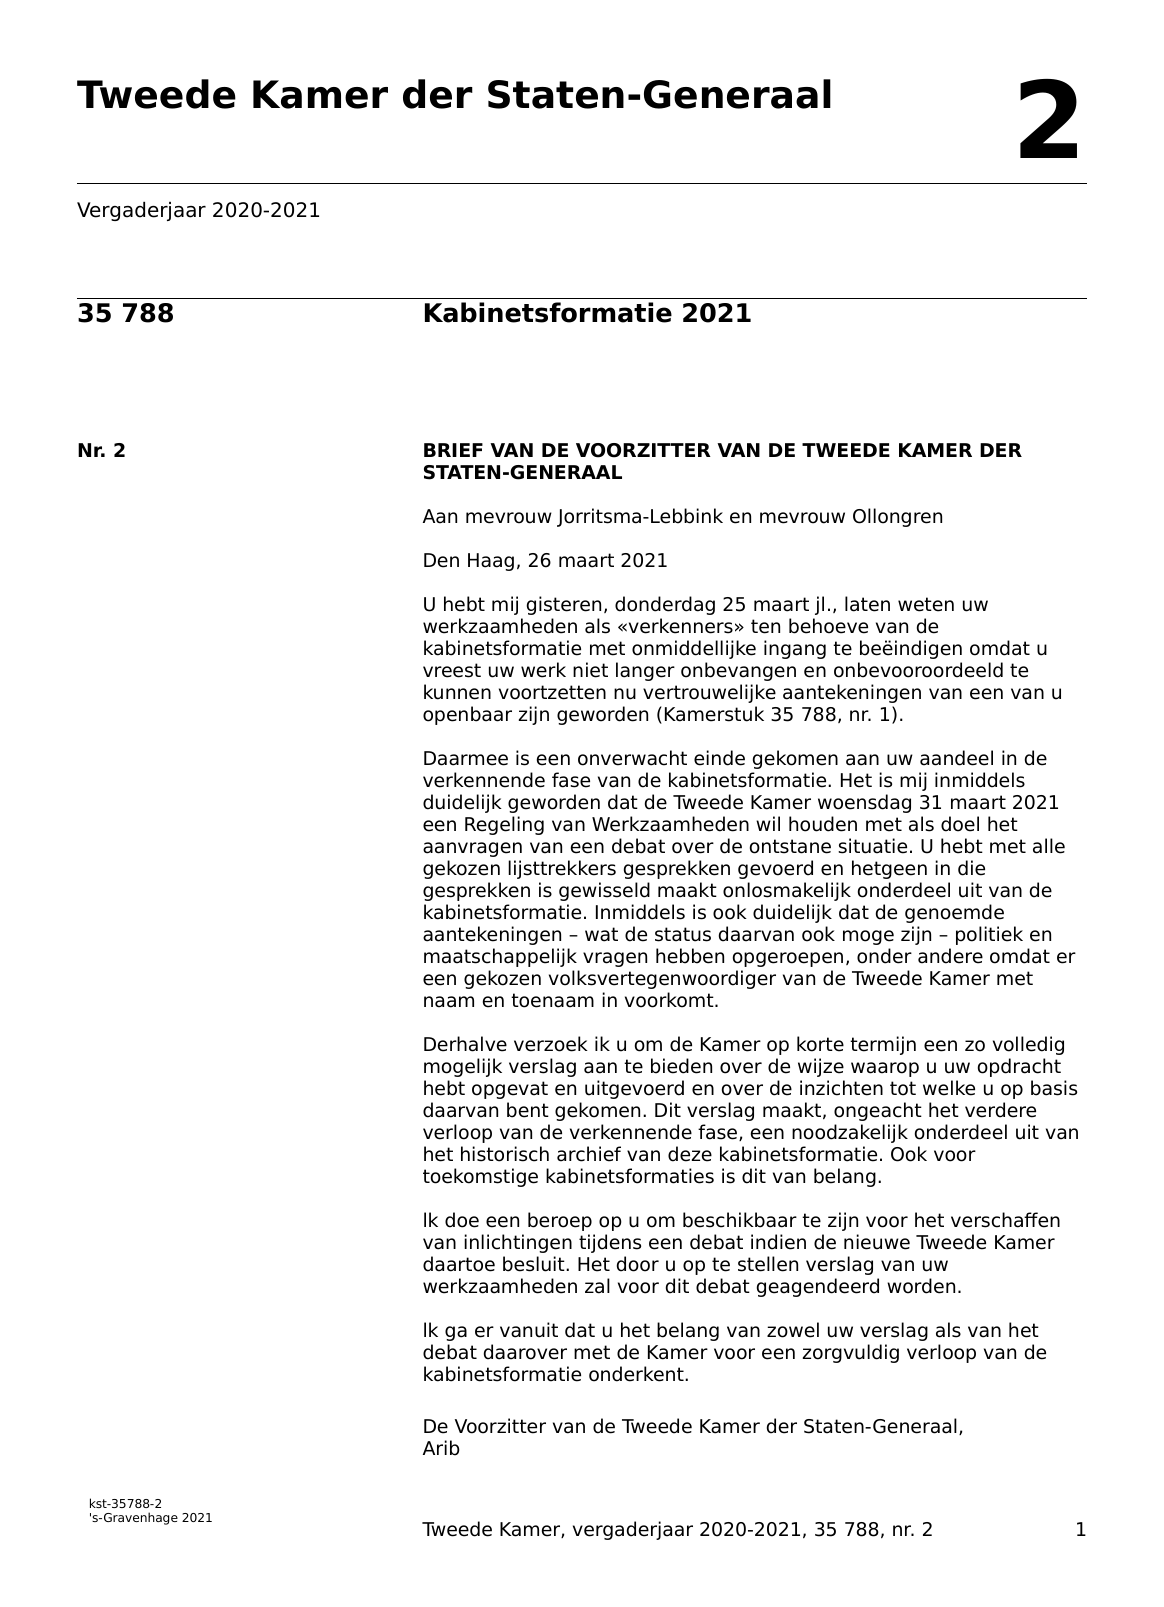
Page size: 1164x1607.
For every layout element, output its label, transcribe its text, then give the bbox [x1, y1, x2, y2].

text De Voorzitter van de Tweede Kamer der Staten-Generaal, Arib [422, 1416, 1087, 1460]
text Aan mevrouw Jorritsma-Lebbink en mevrouw Ollongren [422, 506, 1087, 528]
subtitle Nr. 2 BRIEF VAN DE VOORZITTER VAN DE TWEEDE KAMER DER STATEN-GENERAAL [77, 440, 1087, 484]
text lk ga er vanuit dat u het belang van zowel uw verslag als van het debat daarover met de Kamer voor een zorgvuldig verloop van de kabinetsformatie onderkent. [422, 1320, 1087, 1386]
table_header 2 [886, 59, 1087, 183]
text Daarmee is een onverwacht einde gekomen aan uw aandeel in de verkennende fase van de kabinetsformatie. Het is mij inmiddels duidelijk geworden dat de Tweede Kamer woensdag 31 maart 2021 een Regeling van Werkzaamheden wil houden met als doel het aanvragen van een debat over de ontstane situatie. U hebt met alle gekozen lijsttrekkers gesprekken gevoerd en hetgeen in die gesprekken is gewisseld maakt onlosmakelijk onderdeel uit van de kabinetsformatie. Inmiddels is ook duidelijk dat de genoemde aantekeningen – wat de status daarvan ook moge zijn – politiek en maatschappelijk vragen hebben opgeroepen, onder andere omdat er een gekozen volksvertegenwoordiger van de Tweede Kamer met naam en toenaam in voorkomt. [422, 748, 1087, 1012]
text 's-Gravenhage 2021 [88, 1511, 323, 1525]
table_header Tweede Kamer der Staten-Generaal [77, 59, 886, 183]
text Den Haag, 26 maart 2021 [422, 550, 1087, 572]
text lk doe een beroep op u om beschikbaar te zijn voor het verschaffen van inlichtingen tijdens een debat indien de nieuwe Tweede Kamer daartoe besluit. Het door u op te stellen verslag van uw werkzaamheden zal voor dit debat geagendeerd worden. [422, 1210, 1087, 1298]
text kst-35788-2 [88, 1497, 323, 1511]
subtitle 35 788 Kabinetsformatie 2021 [77, 299, 1087, 329]
text Derhalve verzoek ik u om de Kamer op korte termijn een zo volledig mogelijk verslag aan te bieden over de wijze waarop u uw opdracht hebt opgevat en uitgevoerd en over de inzichten tot welke u op basis daarvan bent gekomen. Dit verslag maakt, ongeacht het verdere verloop van de verkennende fase, een noodzakelijk onderdeel uit van het historisch archief van deze kabinetsformatie. Ook voor toekomstige kabinetsformaties is dit van belang. [422, 1034, 1087, 1188]
table_cell Vergaderjaar 2020-2021 [77, 184, 1087, 298]
text U hebt mij gisteren, donderdag 25 maart jl., laten weten uw werkzaamheden als «verkenners» ten behoeve van de kabinetsformatie met onmiddellijke ingang te beëindigen omdat u vreest uw werk niet langer onbevangen en onbevooroordeeld te kunnen voortzetten nu vertrouwelijke aantekeningen van een van u openbaar zijn geworden (Kamerstuk 35 788, nr. 1). [422, 594, 1087, 726]
